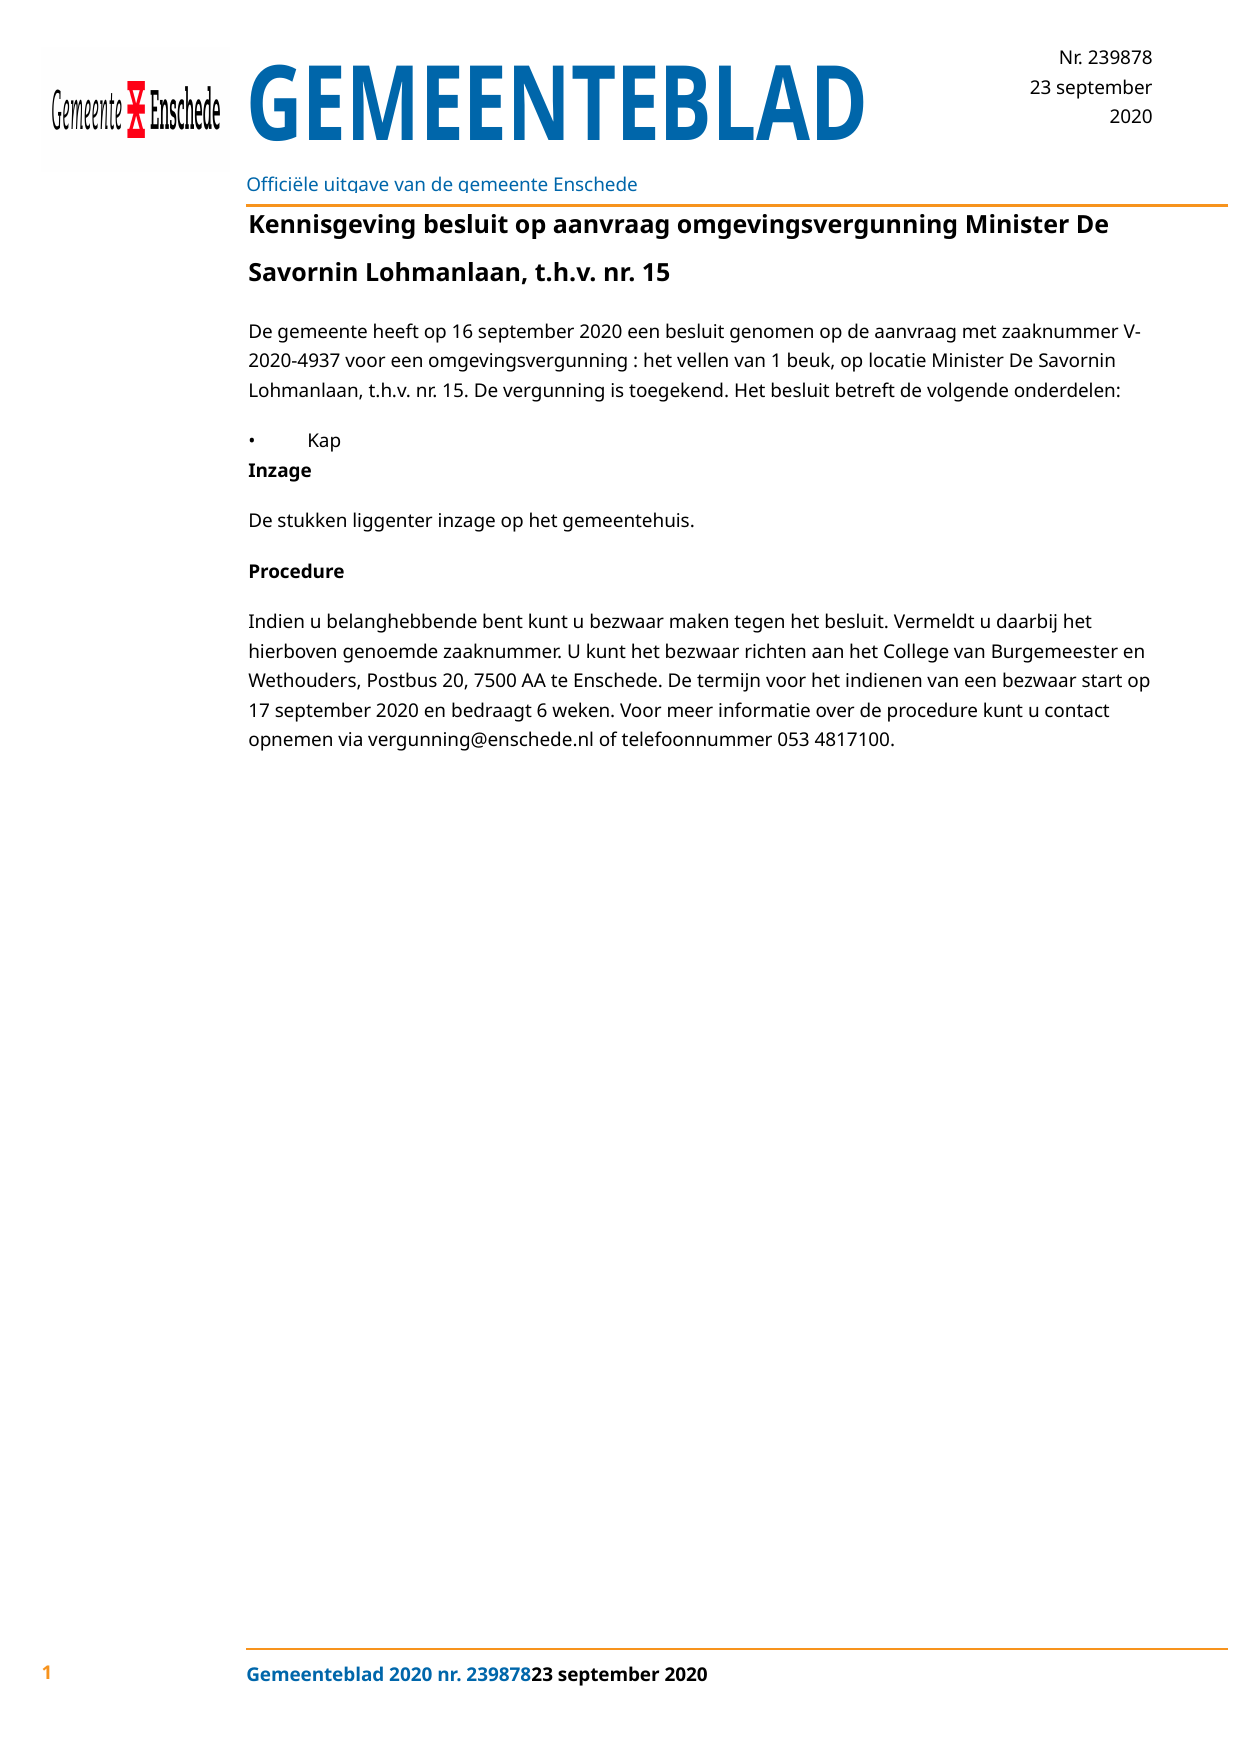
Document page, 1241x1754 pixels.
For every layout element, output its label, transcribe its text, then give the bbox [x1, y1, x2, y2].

text Inzage [248, 457, 1152, 483]
text De gemeente heeft op 16 september 2020 een besluit genomen op de aanvraag met zaaknummer V-2020-4937 voor een omgevingsvergunning : het vellen van 1 beuk, op locatie Minister De Savornin Lohmanlaan, t.h.v. nr. 15. De vergunning is toegekend. Het besluit betreft de volgende onderdelen: [248, 318, 1152, 403]
text Kennisgeving besluit op aanvraag omgevingsvergunning Minister De Savornin Lohmanlaan, t.h.v. nr. 15 [248, 207, 1152, 288]
picture [41, 47, 231, 172]
list Kap [248, 427, 1152, 453]
text Indien u belanghebbende bent kunt u bezwaar maken tegen het besluit. Vermeldt u daarbij het hierboven genoemde zaaknummer. U kunt het bezwaar richten aan het College van Burgemees­ter en Wethouders, Postbus 20, 7500 AA te Enschede. De termijn voor het indienen van een bezwaar start op 17 september 2020 en bedraagt 6 weken. Voor meer informatie over de procedure kunt u contact opnemen via vergunning@enschede.nl of telefoonnummer 053 4817100. [248, 608, 1152, 752]
text Procedure [248, 558, 1152, 584]
text De stukken liggenter inzage op het gemeentehuis. [248, 507, 1152, 533]
